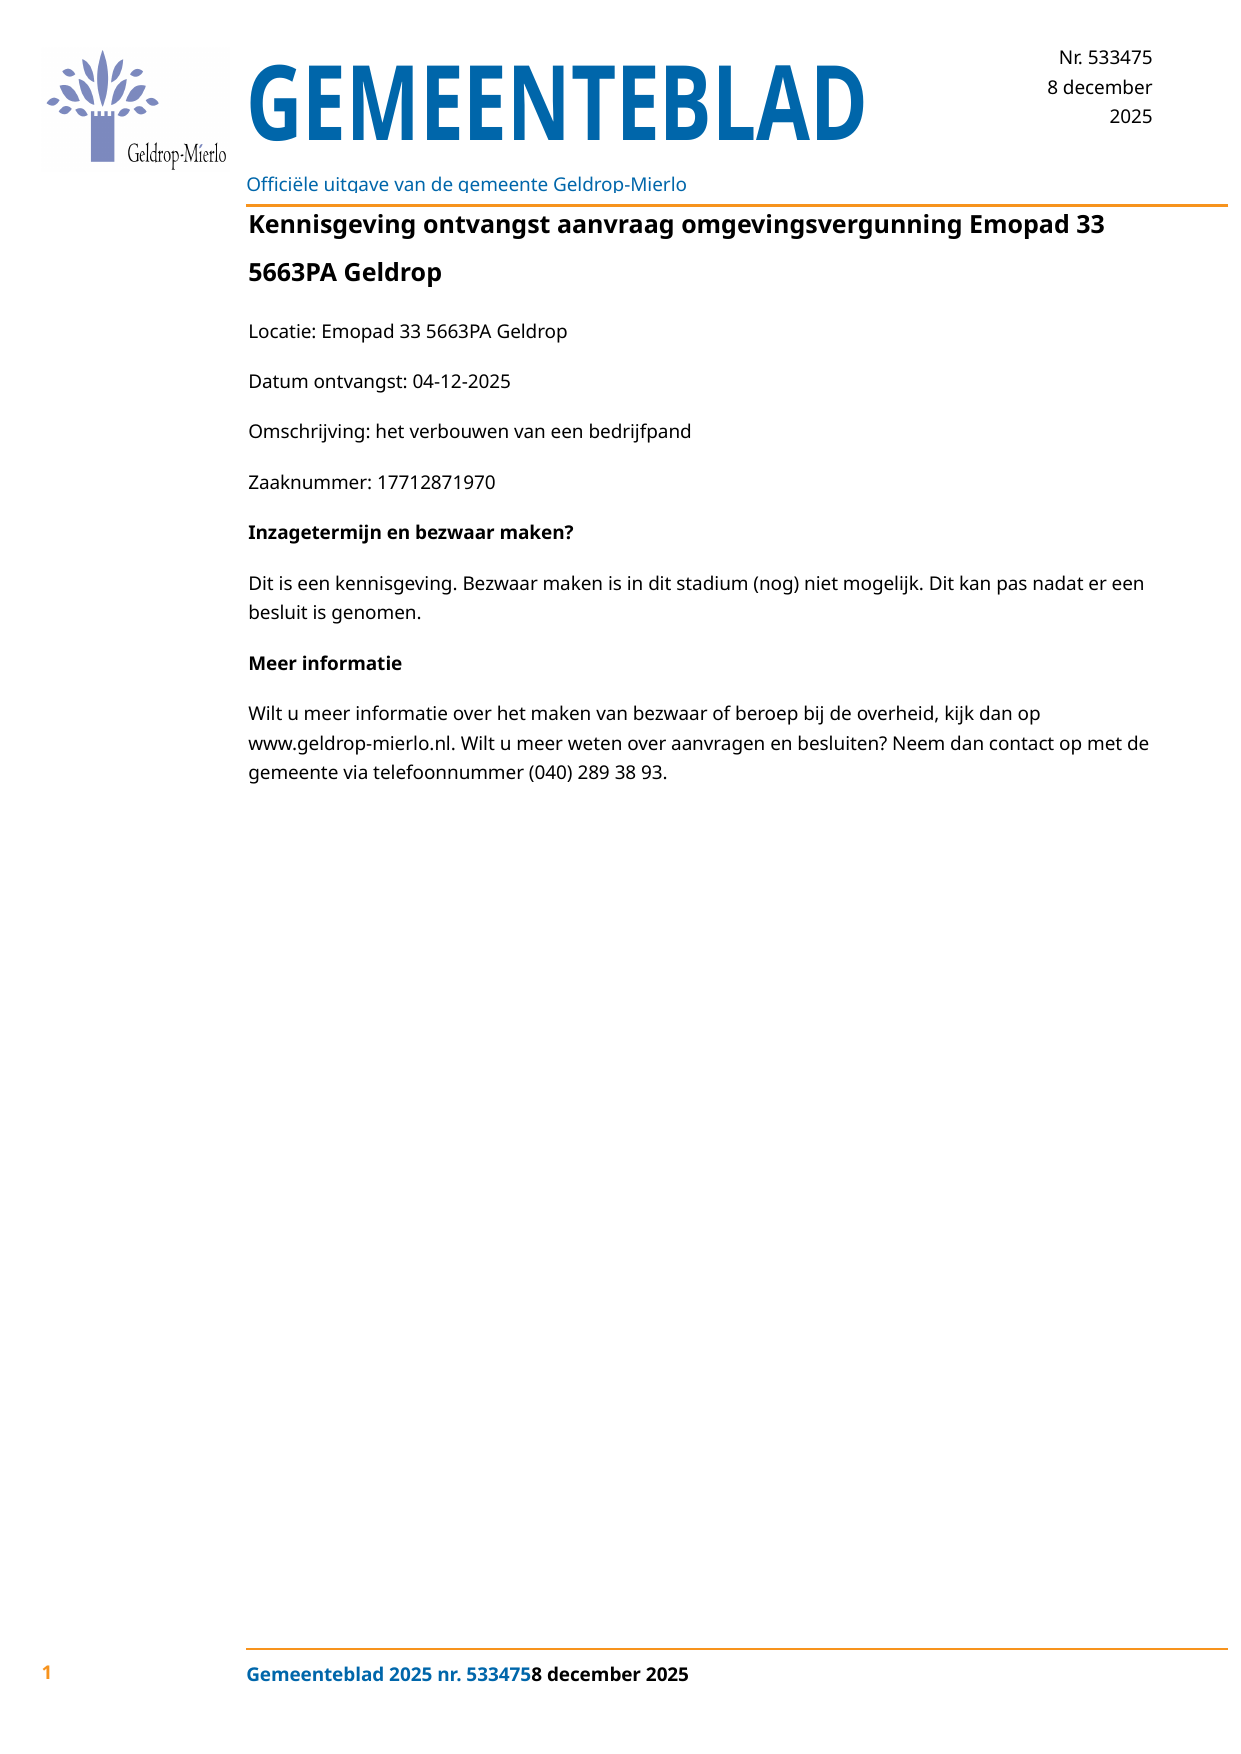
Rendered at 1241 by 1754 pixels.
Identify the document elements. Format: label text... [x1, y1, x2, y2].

text Datum ontvangst: 04-12-2025 [248, 368, 1152, 394]
text Kennisgeving ontvangst aanvraag omgevingsvergunning Emopad 33 5663PA Geldrop [248, 207, 1152, 288]
text Dit is een kennisgeving. Bezwaar maken is in dit stadium (nog) niet mogelijk. Dit kan pas nadat er een besluit is genomen. [248, 570, 1152, 625]
text Omschrijving: het verbouwen van een bedrijfpand [248, 419, 1152, 444]
text Inzagetermijn en bezwaar maken? [248, 519, 1152, 545]
text Meer informatie [248, 650, 1152, 676]
text Wilt u meer informatie over het maken van bezwaar of beroep bij de overheid, kijk dan op www.geldrop-mierlo.nl. Wilt u meer weten over aanvragen en besluiten? Neem dan contact op met de gemeente via telefoonnummer (040) 289 38 93. [248, 700, 1152, 785]
text Locatie: Emopad 33 5663PA Geldrop [248, 318, 1152, 344]
picture [41, 47, 231, 172]
text Zaaknummer: 17712871970 [248, 469, 1152, 495]
